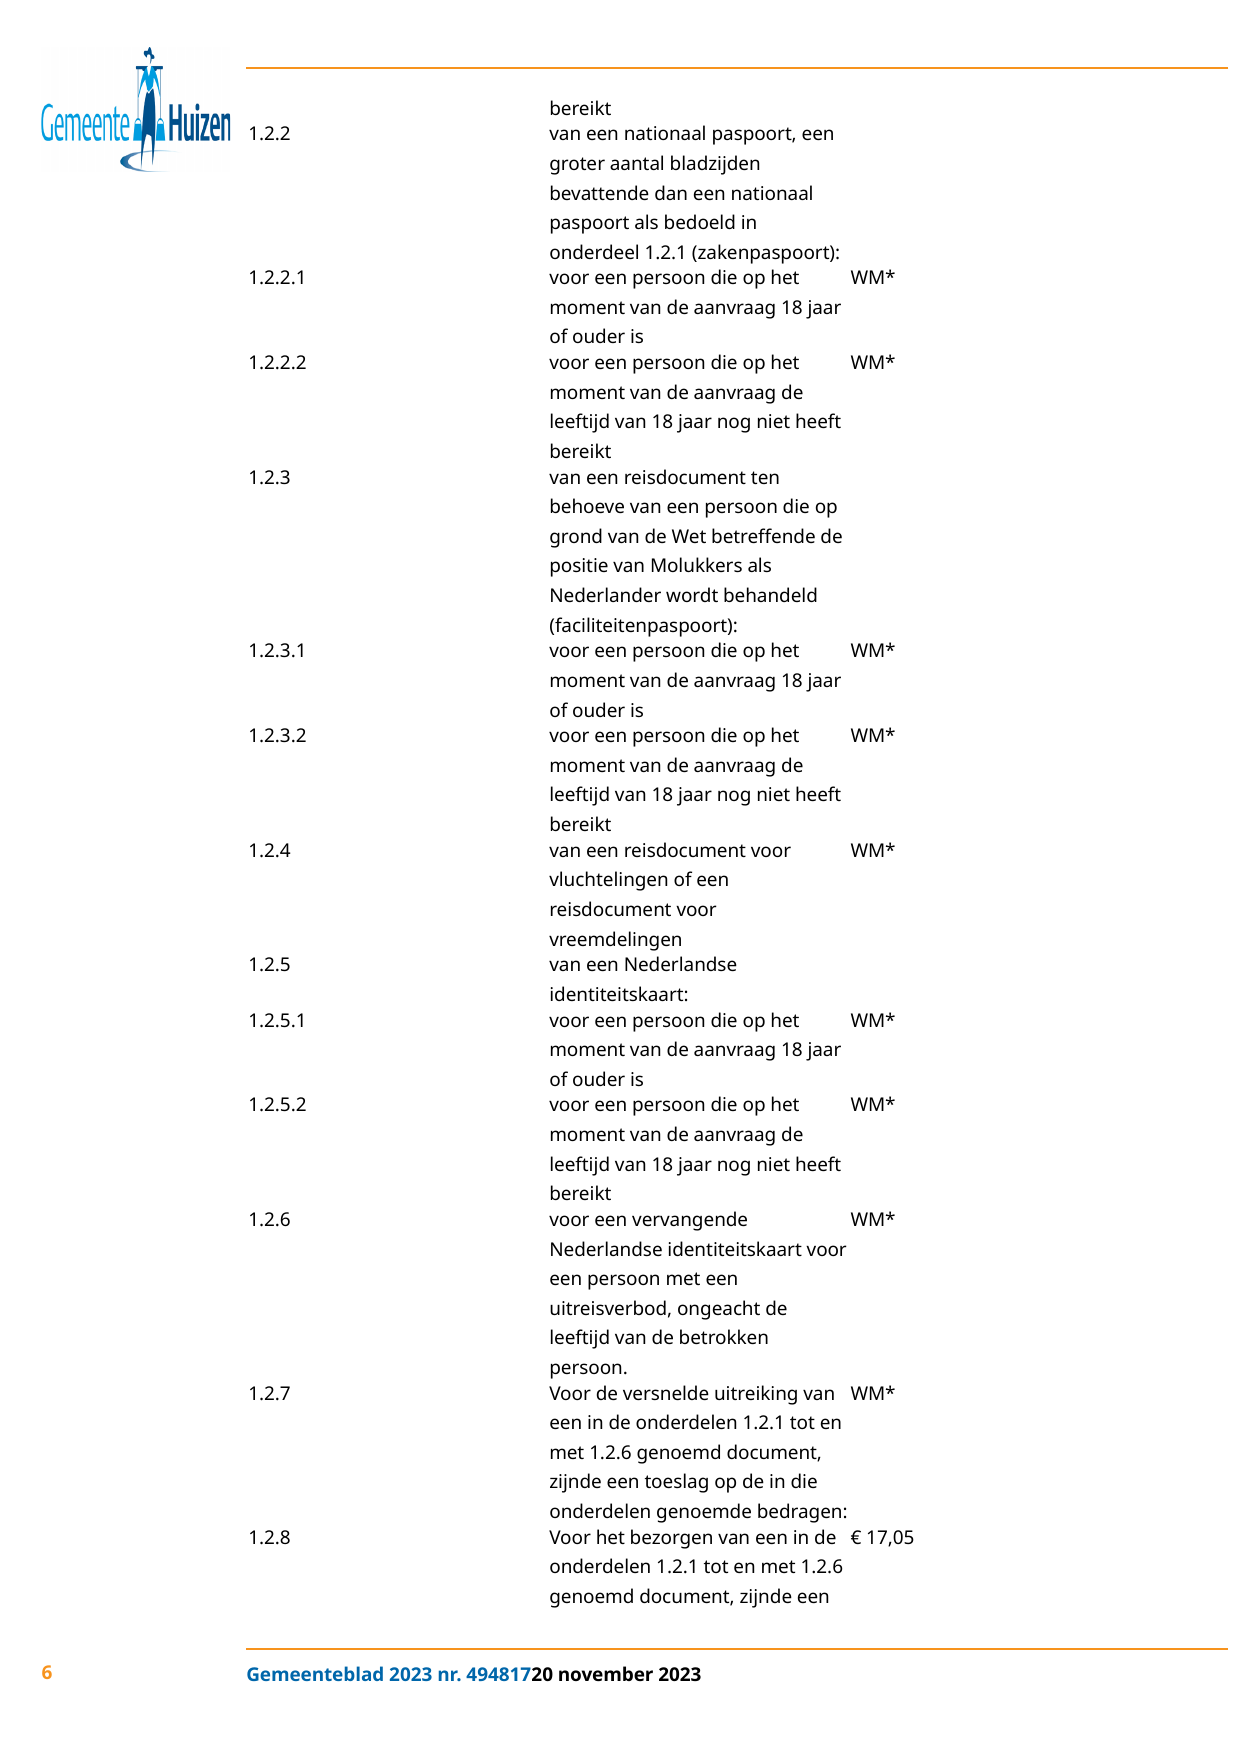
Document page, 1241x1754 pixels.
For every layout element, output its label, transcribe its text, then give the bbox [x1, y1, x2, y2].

table_cell van een reisdocument voor vluchtelingen of een reisdocument voor vreemdelingen [549, 837, 850, 951]
table_cell 1.2.6 [248, 1206, 549, 1380]
table_cell WM* [850, 1206, 1152, 1380]
table_cell 1.2.3.2 [248, 723, 549, 837]
table_cell WM* [850, 1092, 1152, 1206]
table_cell 1.2.3.1 [248, 638, 549, 722]
table_cell voor een vervangende Nederlandse identiteitskaart voor een persoon met een uitreisverbod, ongeacht de leeftijd van de betrokken persoon. [549, 1206, 850, 1380]
table_cell bereikt [549, 95, 850, 121]
table_cell [850, 951, 1152, 1007]
table_cell WM* [850, 350, 1152, 464]
picture [41, 47, 231, 172]
table_cell van een Nederlandse identiteitskaart: [549, 951, 850, 1007]
table_cell 1.2.2.1 [248, 265, 549, 349]
table_cell Voor het bezorgen van een in de onderdelen 1.2.1 tot en met 1.2.6 genoemd document, zijnde een [549, 1524, 850, 1609]
table_cell WM* [850, 837, 1152, 951]
table_cell [248, 95, 549, 121]
table_cell van een reisdocument ten behoeve van een persoon die op grond van de Wet betreffende de positie van Molukkers als Nederlander wordt behandeld (faciliteitenpaspoort): [549, 464, 850, 638]
table_cell 1.2.7 [248, 1380, 549, 1524]
table_cell 1.2.3 [248, 464, 549, 638]
table_cell WM* [850, 265, 1152, 349]
table_cell [850, 121, 1152, 264]
table_cell 1.2.4 [248, 837, 549, 951]
table_cell WM* [850, 638, 1152, 722]
table_cell [850, 95, 1152, 121]
table_cell WM* [850, 1380, 1152, 1524]
table_cell 1.2.2.2 [248, 350, 549, 464]
table_cell voor een persoon die op het moment van de aanvraag de leeftijd van 18 jaar nog niet heeft bereikt [549, 1092, 850, 1206]
table_cell voor een persoon die op het moment van de aanvraag de leeftijd van 18 jaar nog niet heeft bereikt [549, 723, 850, 837]
table_cell voor een persoon die op het moment van de aanvraag de leeftijd van 18 jaar nog niet heeft bereikt [549, 350, 850, 464]
table_cell [850, 464, 1152, 638]
table_cell € 17,05 [850, 1524, 1152, 1609]
table_cell voor een persoon die op het moment van de aanvraag 18 jaar of ouder is [549, 1007, 850, 1092]
table_cell WM* [850, 1007, 1152, 1092]
table_cell Voor de versnelde uitreiking van een in de onderdelen 1.2.1 tot en met 1.2.6 genoemd document, zijnde een toeslag op de in die onderdelen genoemde bedragen: [549, 1380, 850, 1524]
table_cell 1.2.5 [248, 951, 549, 1007]
table_cell WM* [850, 723, 1152, 837]
table_cell 1.2.5.1 [248, 1007, 549, 1092]
table_cell voor een persoon die op het moment van de aanvraag 18 jaar of ouder is [549, 638, 850, 722]
table_cell 1.2.5.2 [248, 1092, 549, 1206]
table_cell voor een persoon die op het moment van de aanvraag 18 jaar of ouder is [549, 265, 850, 349]
table_cell 1.2.8 [248, 1524, 549, 1609]
table_cell 1.2.2 [248, 121, 549, 264]
table_cell van een nationaal paspoort, een groter aantal bladzijden bevattende dan een nationaal paspoort als bedoeld in onderdeel 1.2.1 (zakenpaspoort): [549, 121, 850, 264]
